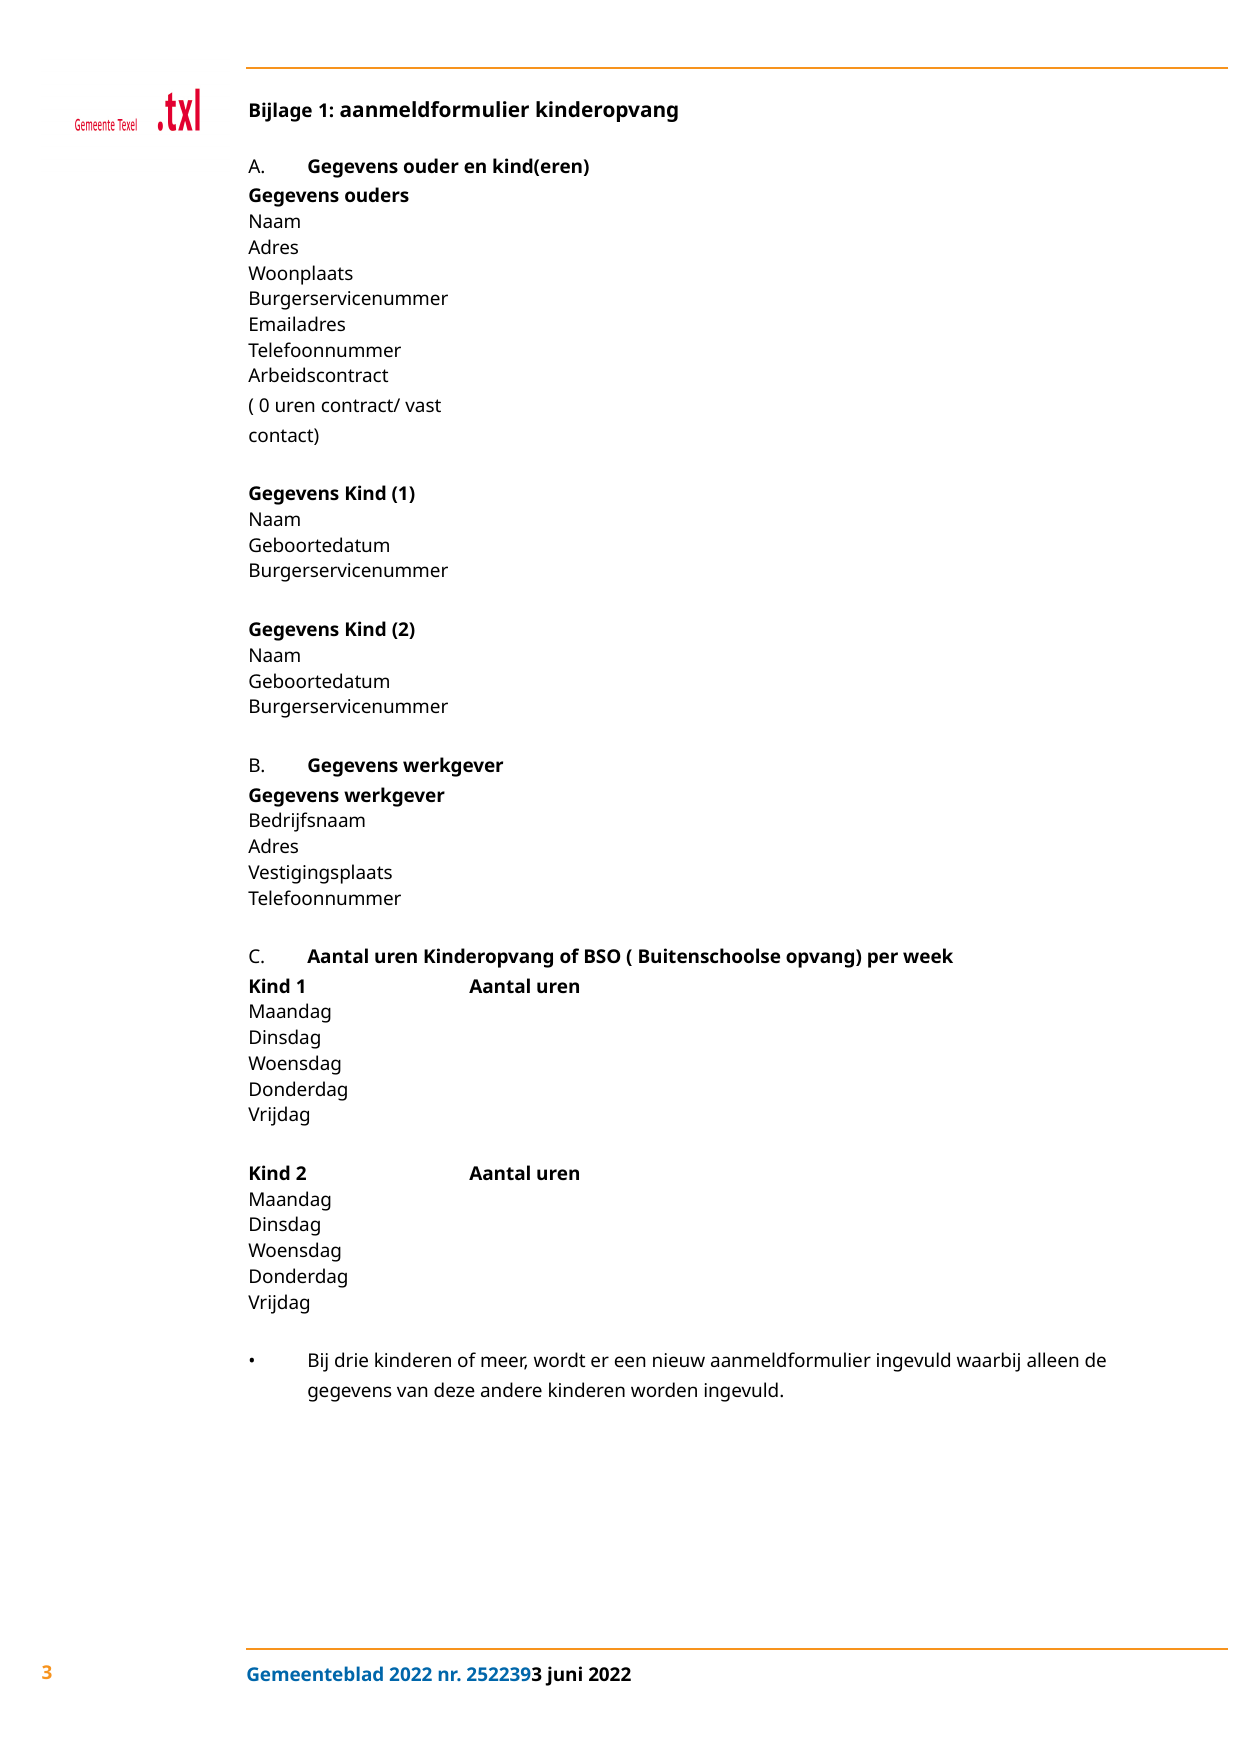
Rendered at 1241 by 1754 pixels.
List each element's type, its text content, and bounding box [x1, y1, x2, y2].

table_cell Burgerservicenummer [248, 286, 504, 311]
table_cell [469, 1212, 1152, 1237]
table_cell Bedrijfsnaam [248, 808, 469, 833]
table_cell [469, 1050, 1152, 1076]
list Gegevens werkgever [248, 752, 1152, 778]
table_cell Donderdag [248, 1076, 469, 1102]
table_header Gegevens Kind (1) [248, 481, 479, 506]
table_cell [469, 1263, 1152, 1289]
table_cell [469, 1076, 1152, 1102]
table_cell [469, 999, 1152, 1024]
picture [41, 47, 231, 172]
table_cell Donderdag [248, 1263, 469, 1289]
table_cell [469, 1238, 1152, 1263]
table_cell [479, 506, 1152, 532]
table_cell [505, 260, 1152, 286]
table_header Kind 1 [248, 973, 469, 999]
table_header [505, 183, 1152, 208]
table_cell Dinsdag [248, 1212, 469, 1237]
table_cell [479, 558, 1152, 583]
table_cell [479, 694, 1152, 719]
table_cell [505, 286, 1152, 311]
table_cell Emailadres [248, 311, 504, 337]
table_cell Geboortedatum [248, 668, 479, 693]
list Bij drie kinderen of meer, wordt er een nieuw aanmeldformulier ingevuld waarbij alleen de gegevens van deze andere kinderen worden ingevuld. [248, 1347, 1152, 1403]
table_cell Arbeidscontract ( 0 uren contract/ vast contact) [248, 363, 504, 448]
table_header Gegevens werkgever [248, 782, 469, 807]
table_cell Vrijdag [248, 1102, 469, 1127]
table_cell Dinsdag [248, 1024, 469, 1050]
text Bijlage 1: aanmeldformulier kinderopvang [248, 95, 1152, 123]
table_cell [479, 642, 1152, 668]
table_cell [505, 234, 1152, 260]
table_cell Naam [248, 642, 479, 668]
table_cell [479, 668, 1152, 693]
table_cell Adres [248, 833, 469, 859]
table_cell Burgerservicenummer [248, 694, 479, 719]
table_cell Woonplaats [248, 260, 504, 286]
table_cell Adres [248, 234, 504, 260]
table_cell [469, 1289, 1152, 1314]
table_cell Geboortedatum [248, 532, 479, 558]
table_cell [469, 1186, 1152, 1212]
table_header [469, 782, 1152, 807]
table_cell [505, 311, 1152, 337]
table_cell Naam [248, 208, 504, 234]
table_cell [469, 833, 1152, 859]
table_header Aantal uren [469, 1160, 1152, 1186]
table_cell [505, 208, 1152, 234]
table_cell [505, 363, 1152, 448]
list Gegevens ouder en kind(eren) [248, 153, 1152, 179]
table_cell Naam [248, 506, 479, 532]
table_header [479, 481, 1152, 506]
table_cell [469, 1102, 1152, 1127]
table_cell Telefoonnummer [248, 885, 469, 910]
table_cell [469, 808, 1152, 833]
table_cell [469, 859, 1152, 885]
table_cell Vrijdag [248, 1289, 469, 1314]
table_cell [469, 885, 1152, 910]
table_cell Vestigingsplaats [248, 859, 469, 885]
table_header Aantal uren [469, 973, 1152, 999]
table_cell [469, 1024, 1152, 1050]
table_header Kind 2 [248, 1160, 469, 1186]
table_header Gegevens ouders [248, 183, 504, 208]
table_cell Woensdag [248, 1050, 469, 1076]
table_cell Maandag [248, 999, 469, 1024]
table_cell Burgerservicenummer [248, 558, 479, 583]
table_cell Telefoonnummer [248, 337, 504, 363]
table_cell Maandag [248, 1186, 469, 1212]
table_cell [479, 532, 1152, 558]
table_cell [505, 337, 1152, 363]
list Aantal uren Kinderopvang of BSO ( Buitenschoolse opvang) per week [248, 943, 1152, 969]
table_cell Woensdag [248, 1238, 469, 1263]
table_header Gegevens Kind (2) [248, 616, 479, 642]
table_header [479, 616, 1152, 642]
